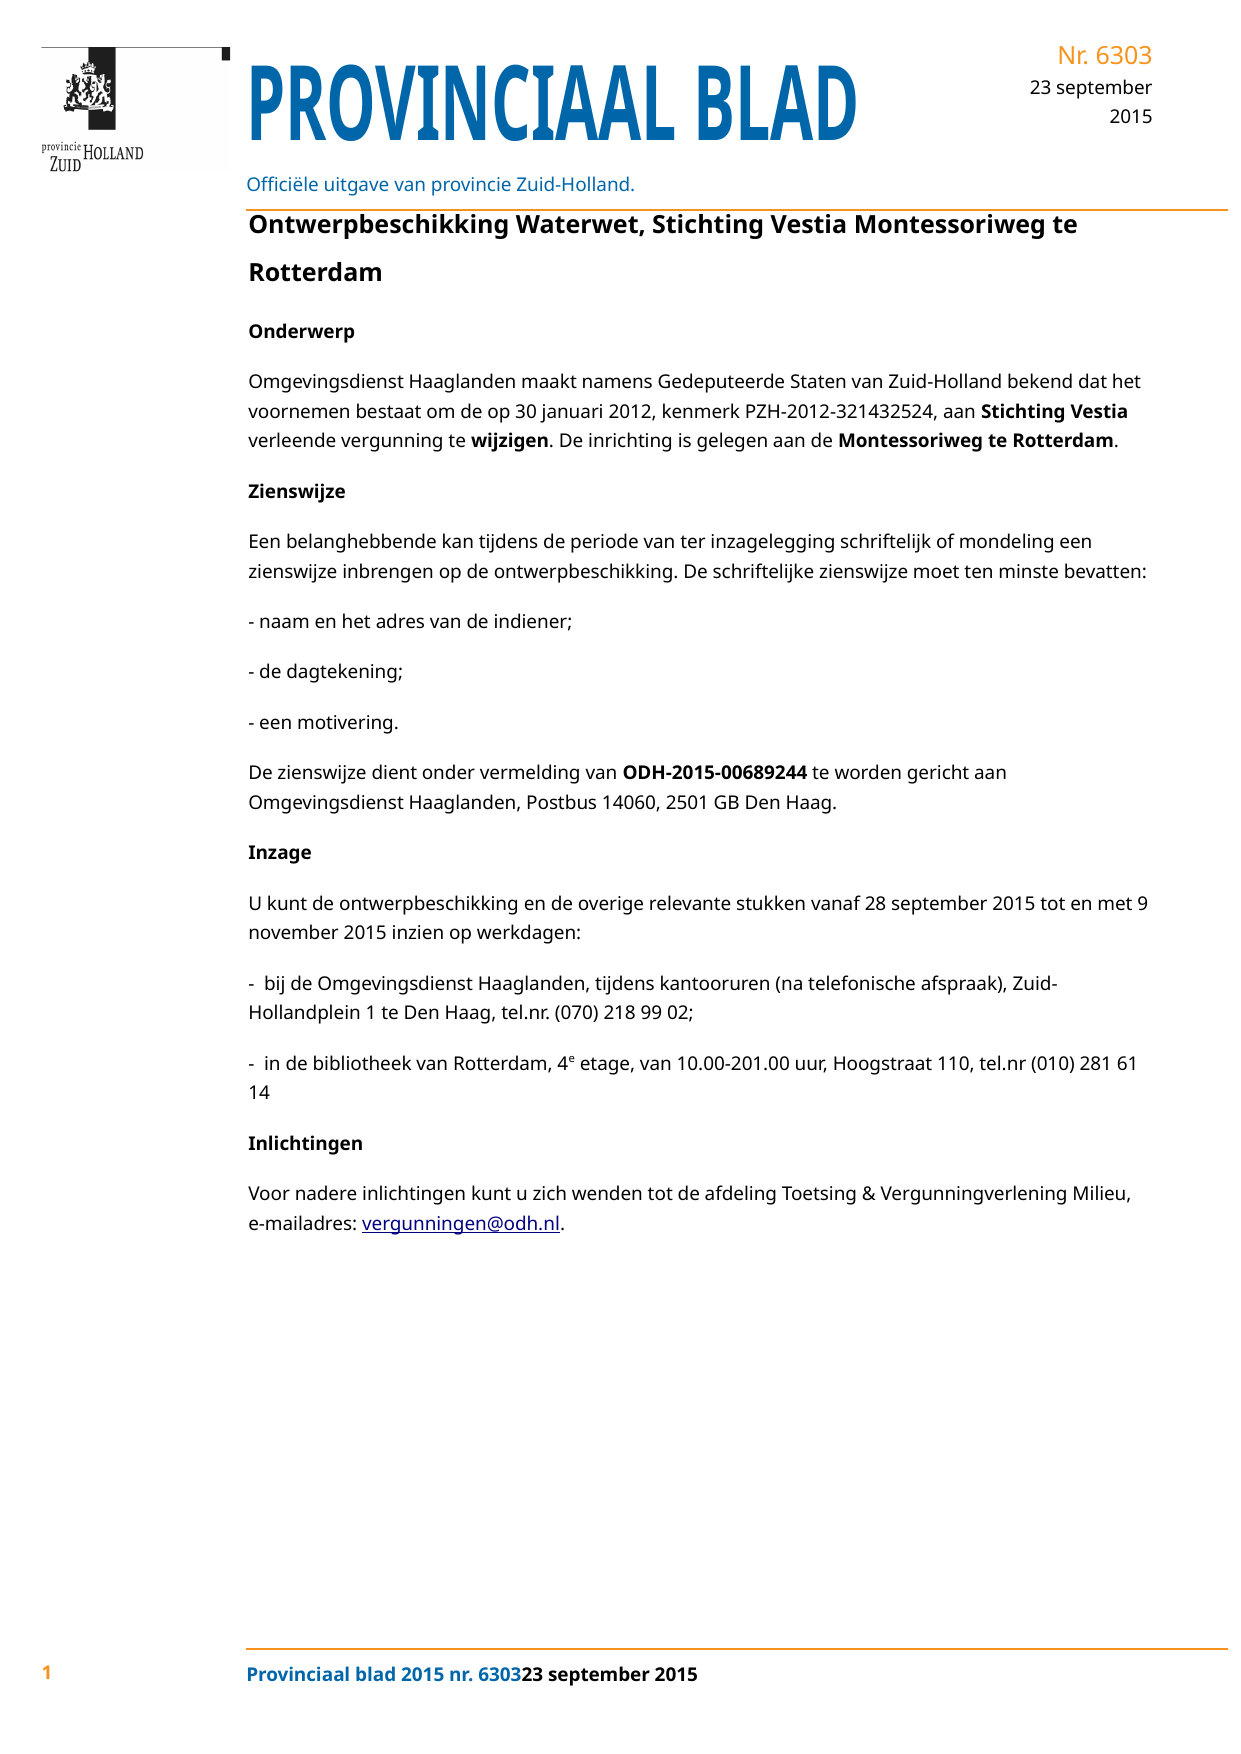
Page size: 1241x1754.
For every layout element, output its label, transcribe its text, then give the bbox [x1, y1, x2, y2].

text Ontwerpbeschikking Waterwet, Stichting Vestia Montessoriweg te Rotterdam [248, 211, 1152, 288]
text U kunt de ontwerpbeschikking en de overige relevante stukken vanaf 28 september 2015 tot en met 9 november 2015 inzien op werkdagen: [248, 890, 1152, 945]
picture [41, 47, 231, 172]
text - de dagtekening; [248, 659, 1152, 684]
text De zienswijze dient onder vermelding van ODH-2015-00689244 te worden gericht aan Omgevingsdienst Haaglanden, Postbus 14060, 2501 GB Den Haag. [248, 759, 1152, 815]
text Onderwerp [248, 318, 1152, 344]
text - een motivering. [248, 709, 1152, 735]
text Voor nadere inlichtingen kunt u zich wenden tot de afdeling Toetsing & Vergunningverlening Milieu, e-mailadres: vergunningen@odh.nl. [248, 1180, 1152, 1236]
text Inlichtingen [248, 1130, 1152, 1156]
text - bij de Omgevingsdienst Haaglanden, tijdens kantooruren (na telefonische afspraak), Zuid-Hollandplein 1 te Den Haag, tel.nr. (070) 218 99 02; [248, 970, 1152, 1025]
text Omgevingsdienst Haaglanden maakt namens Gedeputeerde Staten van Zuid-Holland bekend dat het voornemen bestaat om de op 30 januari 2012, kenmerk PZH-2012-321432524, aan Stichting Vestia verleende vergunning te wijzigen. De inrichting is gelegen aan de Montessoriweg te Rotterdam. [248, 368, 1152, 453]
text Een belanghebbende kan tijdens de periode van ter inzagelegging schriftelijk of mondeling een zienswijze inbrengen op de ontwerpbeschikking. De schriftelijke zienswijze moet ten minste bevatten: [248, 528, 1152, 584]
text Zienswijze [248, 478, 1152, 504]
text Inzage [248, 839, 1152, 865]
text - naam en het adres van de indiener; [248, 608, 1152, 634]
text - in de bibliotheek van Rotterdam, 4e etage, van 10.00-201.00 uur, Hoogstraat 110, tel.nr (010) 281 61 14 [248, 1050, 1152, 1105]
